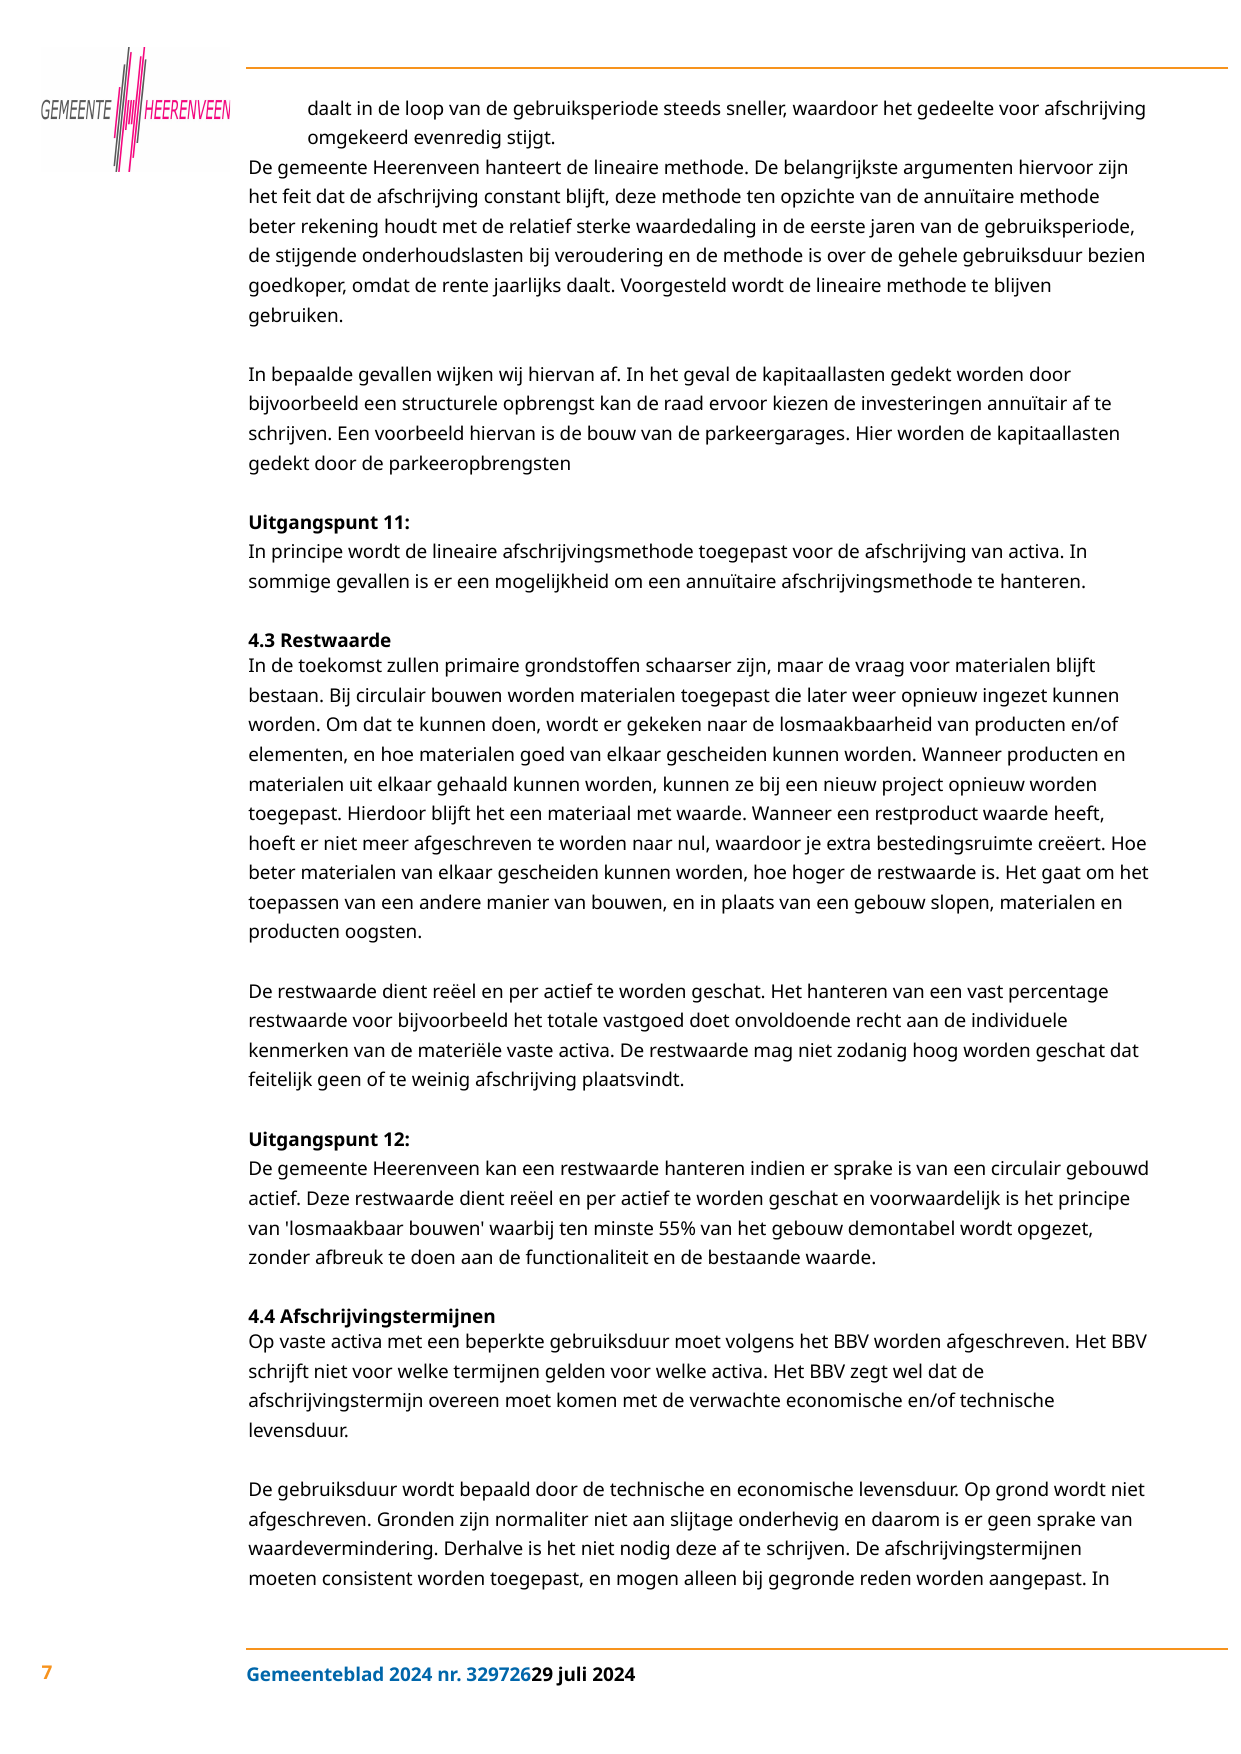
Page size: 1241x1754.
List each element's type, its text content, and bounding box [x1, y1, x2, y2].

text De gemeente Heerenveen hanteert de lineaire methode. De belangrijkste argumenten hiervoor zijn het feit dat de afschrijving constant blijft, deze methode ten opzichte van de annuïtaire methode beter rekening houdt met de relatief sterke waardedaling in de eerste jaren van de gebruiksperiode, de stijgende onderhoudslasten bij veroudering en de methode is over de gehele gebruiksduur bezien goedkoper, omdat de rente jaarlijks daalt. Voorgesteld wordt de lineaire methode te blijven gebruiken. [248, 154, 1152, 328]
text In bepaalde gevallen wijken wij hiervan af. In het geval de kapitaallasten gedekt worden door bijvoorbeeld een structurele opbrengst kan de raad ervoor kiezen de investeringen annuïtair af te schrijven. Een voorbeeld hiervan is de bouw van de parkeergarages. Hier worden de kapitaallasten gedekt door de parkeeropbrengsten [248, 361, 1152, 476]
text De gebruiksduur wordt bepaald door de technische en economische levensduur. Op grond wordt niet afgeschreven. Gronden zijn normaliter niet aan slijtage onderhevig en daarom is er geen sprake van waardevermindering. Derhalve is het niet nodig deze af te schrijven. De afschrijvingstermijnen moeten consistent worden toegepast, en mogen alleen bij gegronde reden worden aangepast. In [248, 1476, 1152, 1591]
text 4.3 Restwaarde [248, 627, 1152, 652]
table_header Uitgangspunt 11: In principe wordt de lineaire afschrijvingsmethode toegepast voor de afschrijving van activa. In sommige gevallen is er een mogelijkheid om een annuïtaire afschrijvingsmethode te hanteren. [248, 509, 1152, 594]
table_header Uitgangspunt 12: De gemeente Heerenveen kan een restwaarde hanteren indien er sprake is van een circulair gebouwd actief. Deze restwaarde dient reëel en per actief te worden geschat en voorwaardelijk is het principe van 'losmaakbaar bouwen' waarbij ten minste 55% van het gebouw demontabel wordt opgezet, zonder afbreuk te doen aan de functionaliteit en de bestaande waarde. [248, 1126, 1152, 1270]
text In de toekomst zullen primaire grondstoffen schaarser zijn, maar de vraag voor materialen blijft bestaan. Bij circulair bouwen worden materialen toegepast die later weer opnieuw ingezet kunnen worden. Om dat te kunnen doen, wordt er gekeken naar de losmaakbaarheid van producten en/of elementen, en hoe materialen goed van elkaar gescheiden kunnen worden. Wanneer producten en materialen uit elkaar gehaald kunnen worden, kunnen ze bij een nieuw project opnieuw worden toegepast. Hierdoor blijft het een materiaal met waarde. Wanneer een restproduct waarde heeft, hoeft er niet meer afgeschreven te worden naar nul, waardoor je extra bestedingsruimte creëert. Hoe beter materialen van elkaar gescheiden kunnen worden, hoe hoger de restwaarde is. Het gaat om het toepassen van een andere manier van bouwen, en in plaats van een gebouw slopen, materialen en producten oogsten. [248, 652, 1152, 944]
text Op vaste activa met een beperkte gebruiksduur moet volgens het BBV worden afgeschreven. Het BBV schrijft niet voor welke termijnen gelden voor welke activa. Het BBV zegt wel dat de afschrijvingstermijn overeen moet komen met de verwachte economische en/of technische levensduur. [248, 1328, 1152, 1443]
list daalt in de loop van de gebruiksperiode steeds sneller, waardoor het gedeelte voor afschrijving omgekeerd evenredig stijgt. [248, 95, 1152, 150]
text 4.4 Afschrijvingstermijnen [248, 1303, 1152, 1328]
text De restwaarde dient reëel en per actief te worden geschat. Het hanteren van een vast percentage restwaarde voor bijvoorbeeld het totale vastgoed doet onvoldoende recht aan de individuele kenmerken van de materiële vaste activa. De restwaarde mag niet zodanig hoog worden geschat dat feitelijk geen of te weinig afschrijving plaatsvindt. [248, 978, 1152, 1092]
picture [41, 47, 231, 172]
